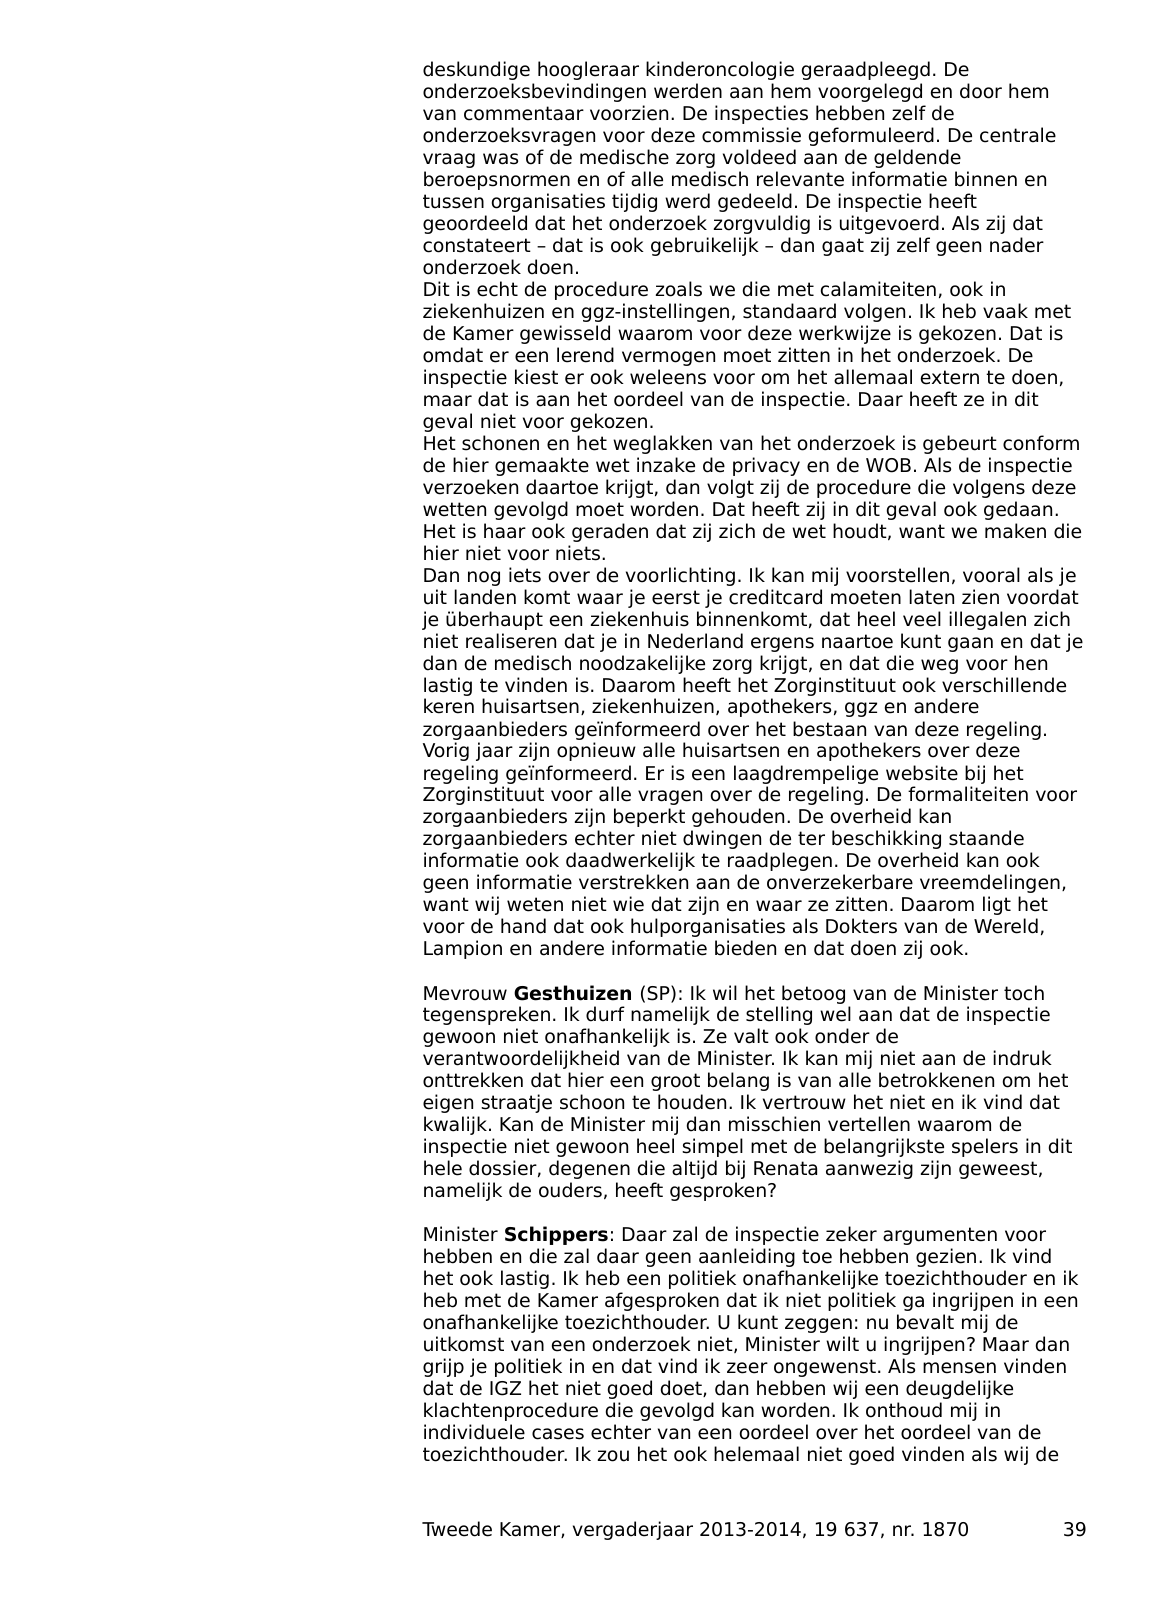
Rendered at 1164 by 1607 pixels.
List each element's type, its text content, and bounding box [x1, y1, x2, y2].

text Het schonen en het weglakken van het onderzoek is gebeurt conform de hier gemaakte wet inzake de privacy en de WOB. Als de inspectie verzoeken daartoe krijgt, dan volgt zij de procedure die volgens deze wetten gevolgd moet worden. Dat heeft zij in dit geval ook gedaan. Het is haar ook geraden dat zij zich de wet houdt, want we maken die hier niet voor niets. [422, 433, 1087, 564]
text Dit is echt de procedure zoals we die met calamiteiten, ook in ziekenhuizen en ggz-instellingen, standaard volgen. Ik heb vaak met de Kamer gewisseld waarom voor deze werkwijze is gekozen. Dat is omdat er een lerend vermogen moet zitten in het onderzoek. De inspectie kiest er ook weleens voor om het allemaal extern te doen, maar dat is aan het oordeel van de inspectie. Daar heeft ze in dit geval niet voor gekozen. [422, 279, 1087, 433]
text Mevrouw Gesthuizen (SP): Ik wil het betoog van de Minister toch tegenspreken. Ik durf namelijk de stelling wel aan dat de inspectie gewoon niet onafhankelijk is. Ze valt ook onder de verantwoordelijkheid van de Minister. Ik kan mij niet aan de indruk onttrekken dat hier een groot belang is van alle betrokkenen om het eigen straatje schoon te houden. Ik vertrouw het niet en ik vind dat kwalijk. Kan de Minister mij dan misschien vertellen waarom de inspectie niet gewoon heel simpel met de belangrijkste spelers in dit hele dossier, degenen die altijd bij Renata aanwezig zijn geweest, namelijk de ouders, heeft gesproken? [422, 982, 1087, 1202]
text Dan nog iets over de voorlichting. Ik kan mij voorstellen, vooral als je uit landen komt waar je eerst je creditcard moeten laten zien voordat je überhaupt een ziekenhuis binnenkomt, dat heel veel illegalen zich niet realiseren dat je in Nederland ergens naartoe kunt gaan en dat je dan de medisch noodzakelijke zorg krijgt, en dat die weg voor hen lastig te vinden is. Daarom heeft het Zorginstituut ook verschillende keren huisartsen, ziekenhuizen, apothekers, ggz en andere zorgaanbieders geïnformeerd over het bestaan van deze regeling. Vorig jaar zijn opnieuw alle huisartsen en apothekers over deze regeling geïnformeerd. Er is een laagdrempelige website bij het Zorginstituut voor alle vragen over de regeling. De formaliteiten voor zorgaanbieders zijn beperkt gehouden. De overheid kan zorgaanbieders echter niet dwingen de ter beschikking staande informatie ook daadwerkelijk te raadplegen. De overheid kan ook geen informatie verstrekken aan de onverzekerbare vreemdelingen, want wij weten niet wie dat zijn en waar ze zitten. Daarom ligt het voor de hand dat ook hulporganisaties als Dokters van de Wereld, Lampion en andere informatie bieden en dat doen zij ook. [422, 564, 1087, 960]
text Minister Schippers: Daar zal de inspectie zeker argumenten voor hebben en die zal daar geen aanleiding toe hebben gezien. Ik vind het ook lastig. Ik heb een politiek onafhankelijke toezichthouder en ik heb met de Kamer afgesproken dat ik niet politiek ga ingrijpen in een onafhankelijke toezichthouder. U kunt zeggen: nu bevalt mij de uitkomst van een onderzoek niet, Minister wilt u ingrijpen? Maar dan grijp je politiek in en dat vind ik zeer ongewenst. Als mensen vinden dat de IGZ het niet goed doet, dan hebben wij een deugdelijke klachtenprocedure die gevolgd kan worden. Ik onthoud mij in individuele cases echter van een oordeel over het oordeel van de toezichthouder. Ik zou het ook helemaal niet goed vinden als wij de [422, 1224, 1087, 1466]
text deskundige hoogleraar kinderoncologie geraadpleegd. De onderzoeksbevindingen werden aan hem voorgelegd en door hem van commentaar voorzien. De inspecties hebben zelf de onderzoeksvragen voor deze commissie geformuleerd. De centrale vraag was of de medische zorg voldeed aan de geldende beroepsnormen en of alle medisch relevante informatie binnen en tussen organisaties tijdig werd gedeeld. De inspectie heeft geoordeeld dat het onderzoek zorgvuldig is uitgevoerd. Als zij dat constateert – dat is ook gebruikelijk – dan gaat zij zelf geen nader onderzoek doen. [422, 59, 1087, 279]
